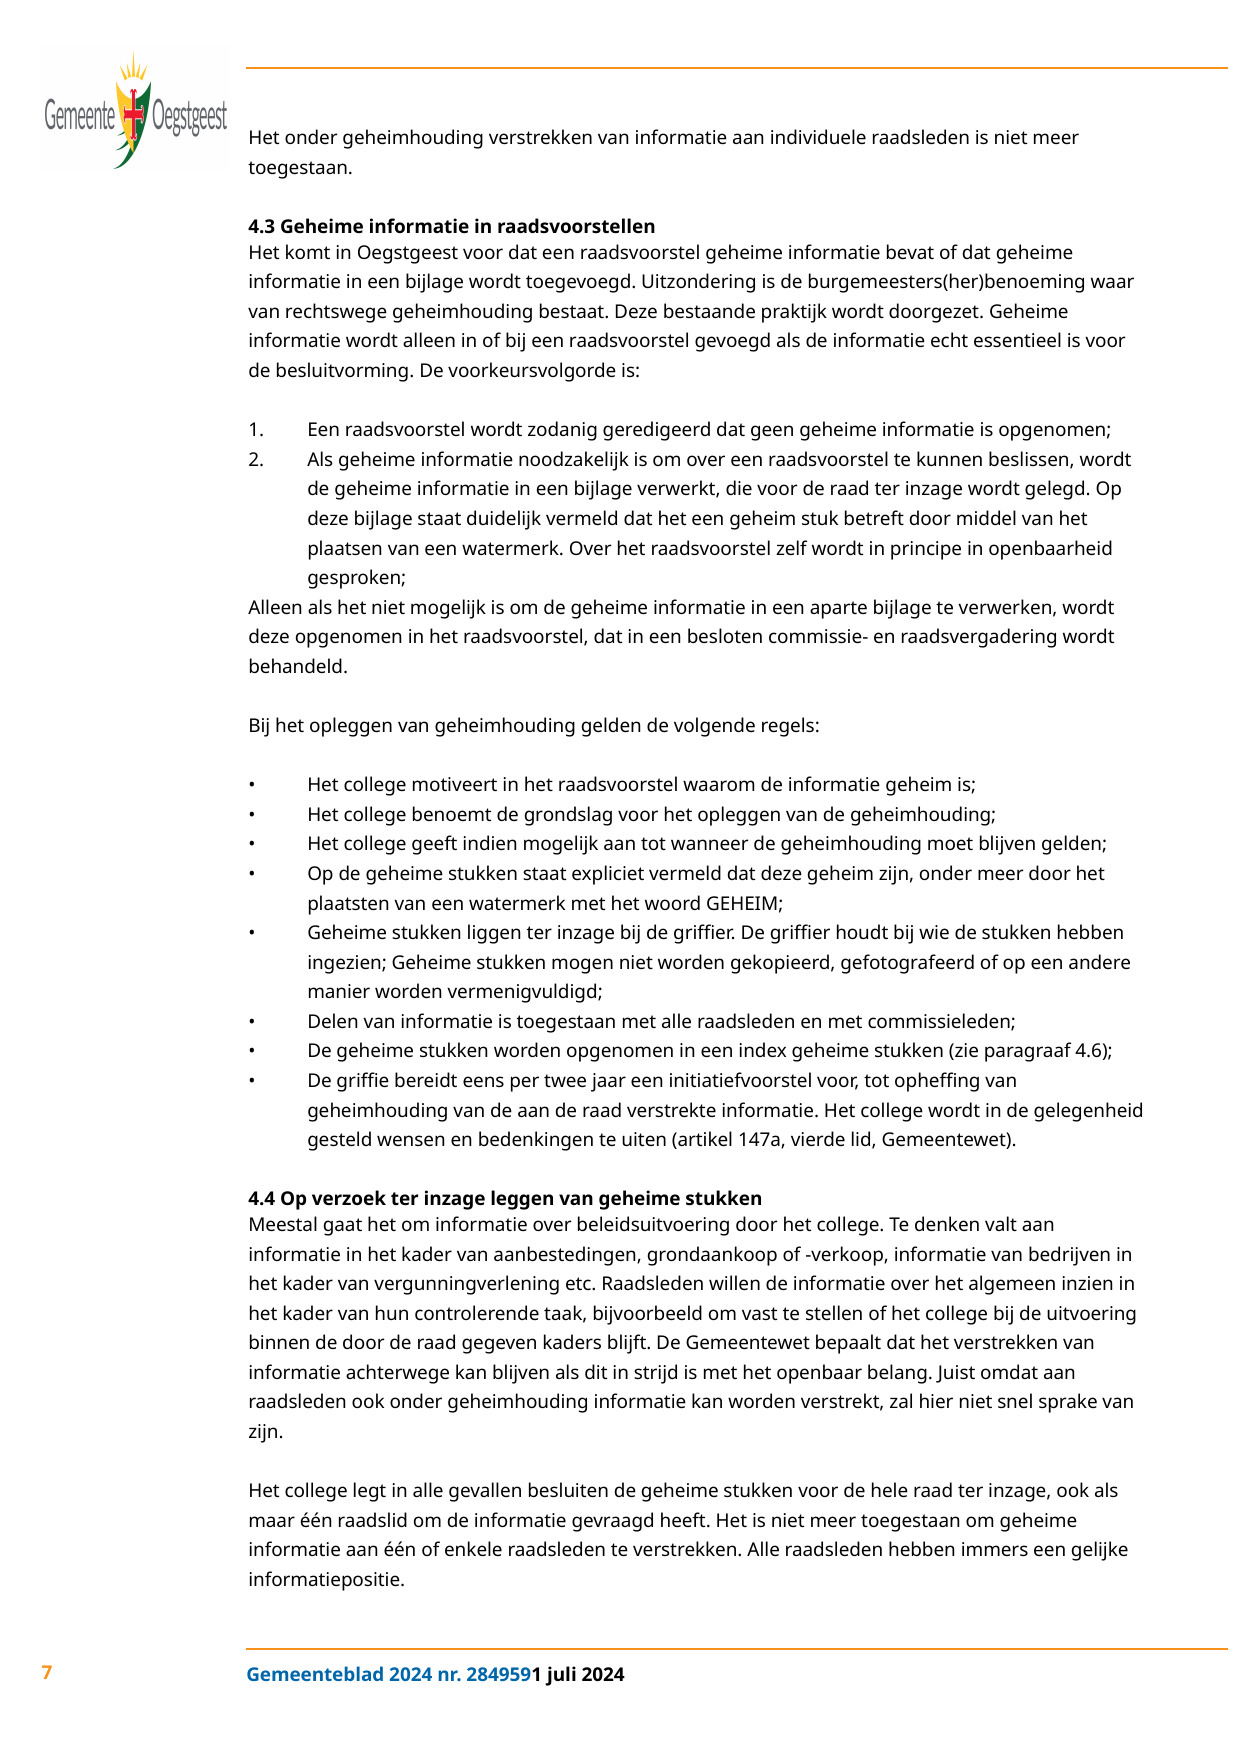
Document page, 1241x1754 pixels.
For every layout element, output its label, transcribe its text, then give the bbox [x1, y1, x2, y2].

list Geheime stukken liggen ter inzage bij de griffier. De griffier houdt bij wie de stukken hebben ingezien; Geheime stukken mogen niet worden gekopieerd, gefotografeerd of op een andere manier worden vermenigvuldigd; [248, 919, 1152, 1004]
text 4.4 Op verzoek ter inzage leggen van geheime stukken [248, 1186, 1152, 1211]
list Het college benoemt de grondslag voor het opleggen van de geheimhouding; [248, 801, 1152, 827]
text Het komt in Oegstgeest voor dat een raadsvoorstel geheime informatie bevat of dat geheime informatie in een bijlage wordt toegevoegd. Uitzondering is de burgemeesters(her)benoeming waar van rechtswege geheimhouding bestaat. Deze bestaande praktijk wordt doorgezet. Geheime informatie wordt alleen in of bij een raadsvoorstel gevoegd als de informatie echt essentieel is voor de besluitvorming. De voorkeursvolgorde is: [248, 239, 1152, 383]
list De griffie bereidt eens per twee jaar een initiatiefvoorstel voor, tot opheffing van geheimhouding van de aan de raad verstrekte informatie. Het college wordt in de gelegenheid gesteld wensen en bedenkingen te uiten (artikel 147a, vierde lid, Gemeentewet). [248, 1067, 1152, 1152]
list Een raadsvoorstel wordt zodanig geredigeerd dat geen geheime informatie is opgenomen; [248, 416, 1152, 442]
list Het college motiveert in het raadsvoorstel waarom de informatie geheim is; [248, 771, 1152, 797]
text Het onder geheimhouding verstrekken van informatie aan individuele raadsleden is niet meer toegestaan. [248, 124, 1152, 180]
list Op de geheime stukken staat expliciet vermeld dat deze geheim zijn, onder meer door het plaatsten van een watermerk met het woord GEHEIM; [248, 860, 1152, 915]
list Als geheime informatie noodzakelijk is om over een raadsvoorstel te kunnen beslissen, wordt de geheime informatie in een bijlage verwerkt, die voor de raad ter inzage wordt gelegd. Op deze bijlage staat duidelijk vermeld dat het een geheim stuk betreft door middel van het plaatsen van een watermerk. Over het raadsvoorstel zelf wordt in principe in openbaarheid gesproken; [248, 446, 1152, 590]
text Bij het opleggen van geheimhouding gelden de volgende regels: [248, 712, 1152, 738]
list Delen van informatie is toegestaan met alle raadsleden en met commissieleden; [248, 1008, 1152, 1034]
text Alleen als het niet mogelijk is om de geheime informatie in een aparte bijlage te verwerken, wordt deze opgenomen in het raadsvoorstel, dat in een besloten commissie- en raadsvergadering wordt behandeld. [248, 594, 1152, 679]
text Het college legt in alle gevallen besluiten de geheime stukken voor de hele raad ter inzage, ook als maar één raadslid om de informatie gevraagd heeft. Het is niet meer toegestaan om geheime informatie aan één of enkele raadsleden te verstrekken. Alle raadsleden hebben immers een gelijke informatiepositie. [248, 1477, 1152, 1592]
list De geheime stukken worden opgenomen in een index geheime stukken (zie paragraaf 4.6); [248, 1038, 1152, 1063]
text 4.3 Geheime informatie in raadsvoorstellen [248, 213, 1152, 239]
list Het college geeft indien mogelijk aan tot wanneer de geheimhouding moet blijven gelden; [248, 831, 1152, 856]
picture [41, 47, 231, 172]
text Meestal gaat het om informatie over beleidsuitvoering door het college. Te denken valt aan informatie in het kader van aanbestedingen, grondaankoop of -verkoop, informatie van bedrijven in het kader van vergunningverlening etc. Raadsleden willen de informatie over het algemeen inzien in het kader van hun controlerende taak, bijvoorbeeld om vast te stellen of het college bij de uitvoering binnen de door de raad gegeven kaders blijft. De Gemeentewet bepaalt dat het verstrekken van informatie achterwege kan blijven als dit in strijd is met het openbaar belang. Juist omdat aan raadsleden ook onder geheimhouding informatie kan worden verstrekt, zal hier niet snel sprake van zijn. [248, 1211, 1152, 1444]
